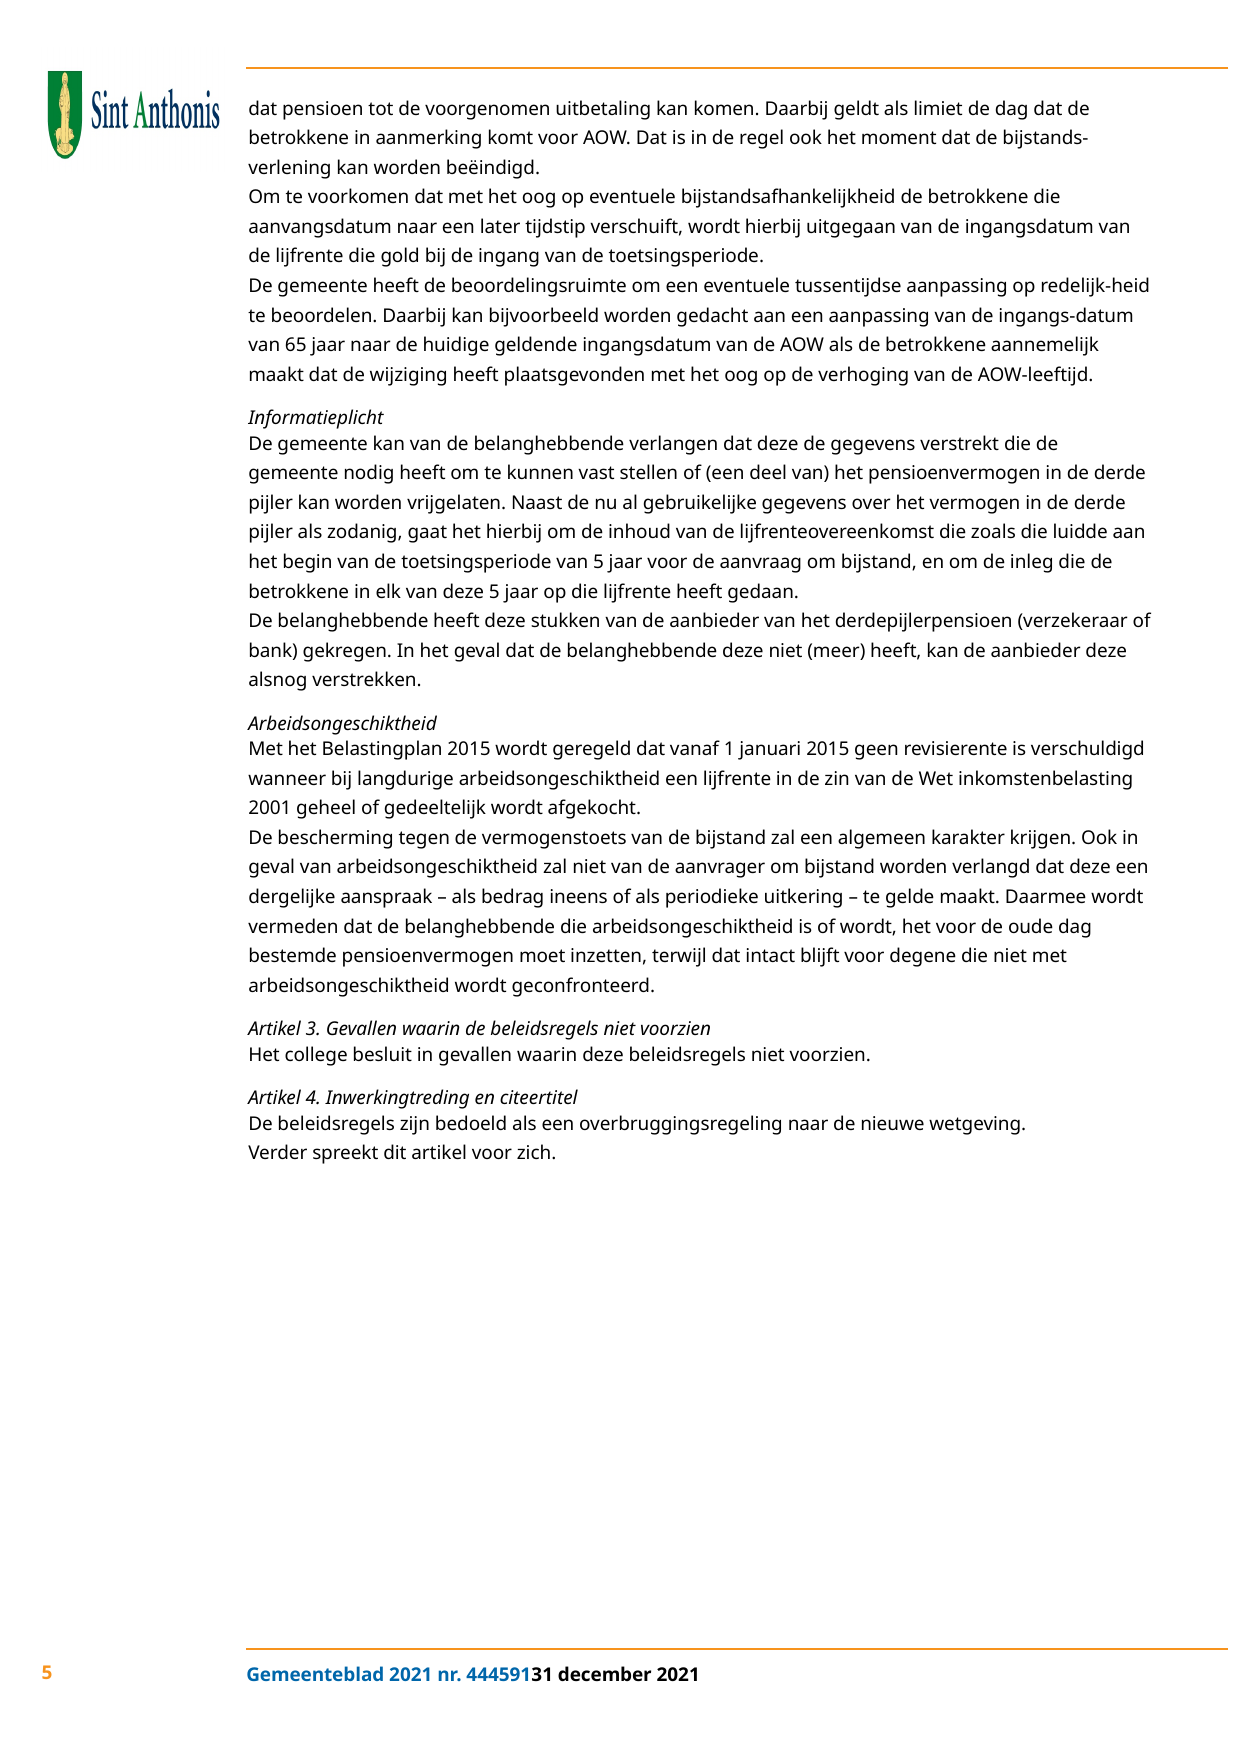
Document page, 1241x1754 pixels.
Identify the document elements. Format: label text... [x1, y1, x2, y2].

text Arbeidsongeschiktheid [248, 710, 1152, 735]
picture [41, 47, 231, 172]
text De gemeente heeft de beoordelingsruimte om een eventuele tussentijdse aanpassing op redelijk-heid te beoordelen. Daarbij kan bijvoorbeeld worden gedacht aan een aanpassing van de ingangs-datum van 65 jaar naar de huidige geldende ingangsdatum van de AOW als de betrokkene aannemelijk maakt dat de wijziging heeft plaatsgevonden met het oog op de verhoging van de AOW-leeftijd. [248, 272, 1152, 387]
text Verder spreekt dit artikel voor zich. [248, 1139, 1152, 1165]
text Artikel 3. Gevallen waarin de beleidsregels niet voorzien [248, 1015, 1152, 1041]
text Om te voorkomen dat met het oog op eventuele bijstandsafhankelijkheid de betrokkene die aanvangsdatum naar een later tijdstip verschuift, wordt hierbij uitgegaan van de ingangsdatum van de lijfrente die gold bij de ingang van de toetsingsperiode. [248, 183, 1152, 268]
text Informatieplicht [248, 404, 1152, 430]
text De belanghebbende heeft deze stukken van de aanbieder van het derdepijlerpensioen (verzekeraar of bank) gekregen. In het geval dat de belanghebbende deze niet (meer) heeft, kan de aanbieder deze alsnog verstrekken. [248, 607, 1152, 692]
text dat pensioen tot de voorgenomen uitbetaling kan komen. Daarbij geldt als limiet de dag dat de betrokkene in aanmerking komt voor AOW. Dat is in de regel ook het moment dat de bijstands-verlening kan worden beëindigd. [248, 95, 1152, 180]
text Artikel 4. Inwerkingtreding en citeertitel [248, 1084, 1152, 1110]
text Met het Belastingplan 2015 wordt geregeld dat vanaf 1 januari 2015 geen revisierente is verschuldigd wanneer bij langdurige arbeidsongeschiktheid een lijfrente in de zin van de Wet inkomstenbelasting 2001 geheel of gedeeltelijk wordt afgekocht. [248, 735, 1152, 820]
text De gemeente kan van de belanghebbende verlangen dat deze de gegevens verstrekt die de gemeente nodig heeft om te kunnen vast stellen of (een deel van) het pensioenvermogen in de derde pijler kan worden vrijgelaten. Naast de nu al gebruikelijke gegevens over het vermogen in de derde pijler als zodanig, gaat het hierbij om de inhoud van de lijfrenteovereenkomst die zoals die luidde aan het begin van de toetsingsperiode van 5 jaar voor de aanvraag om bijstand, en om de inleg die de betrokkene in elk van deze 5 jaar op die lijfrente heeft gedaan. [248, 430, 1152, 603]
text Het college besluit in gevallen waarin deze beleidsregels niet voorzien. [248, 1041, 1152, 1067]
text De beleidsregels zijn bedoeld als een overbruggingsregeling naar de nieuwe wetgeving. [248, 1110, 1152, 1136]
text De bescherming tegen de vermogenstoets van de bijstand zal een algemeen karakter krijgen. Ook in geval van arbeidsongeschiktheid zal niet van de aanvrager om bijstand worden verlangd dat deze een dergelijke aanspraak – als bedrag ineens of als periodieke uitkering – te gelde maakt. Daarmee wordt vermeden dat de belanghebbende die arbeidsongeschiktheid is of wordt, het voor de oude dag bestemde pensioenvermogen moet inzetten, terwijl dat intact blijft voor degene die niet met arbeidsongeschiktheid wordt geconfronteerd. [248, 824, 1152, 998]
